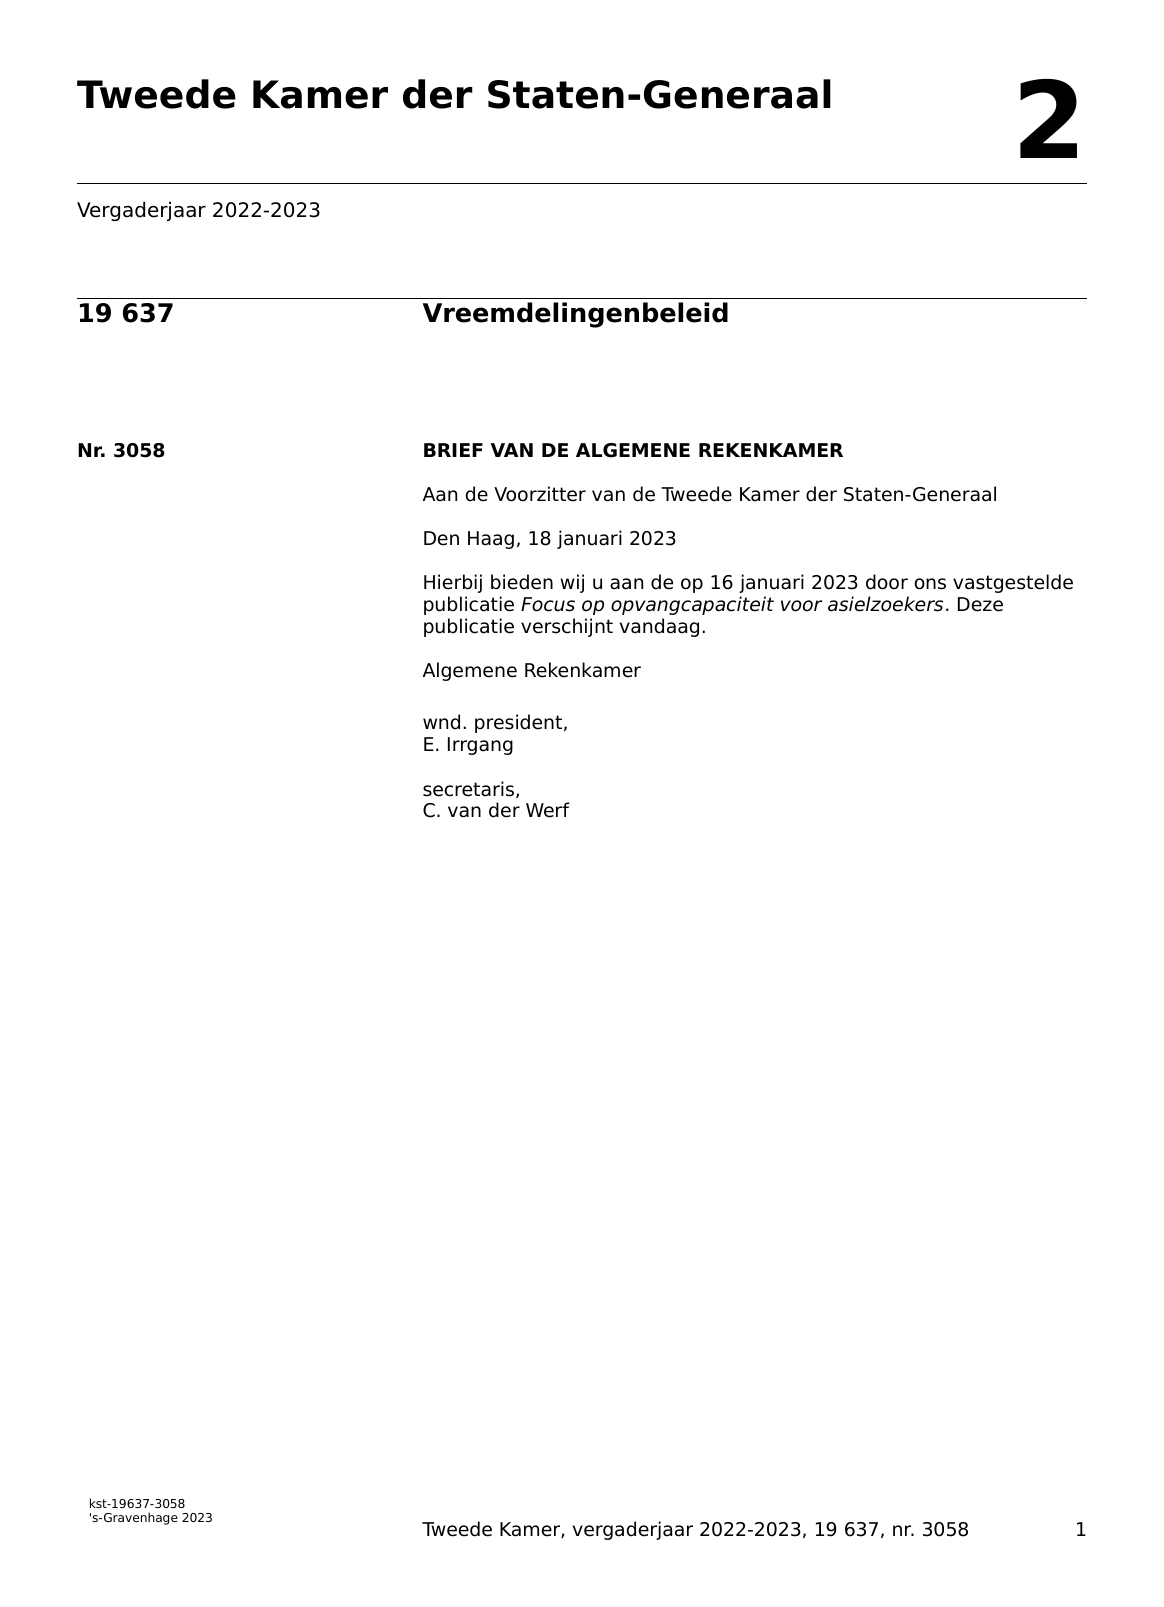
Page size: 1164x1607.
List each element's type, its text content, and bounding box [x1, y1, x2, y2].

text Aan de Voorzitter van de Tweede Kamer der Staten-Generaal [422, 484, 1087, 506]
subtitle Nr. 3058 BRIEF VAN DE ALGEMENE REKENKAMER [77, 440, 1087, 462]
text Den Haag, 18 januari 2023 [422, 528, 1087, 550]
table_header 2 [886, 59, 1087, 183]
text 's-Gravenhage 2023 [88, 1511, 323, 1525]
table_header Tweede Kamer der Staten-Generaal [77, 59, 886, 183]
table_cell Vergaderjaar 2022-2023 [77, 184, 1087, 298]
text Algemene Rekenkamer [422, 660, 1087, 682]
text wnd. president, E. Irrgang [422, 712, 1087, 756]
subtitle 19 637 Vreemdelingenbeleid [77, 299, 1087, 329]
text kst-19637-3058 [88, 1497, 323, 1511]
text Hierbij bieden wij u aan de op 16 januari 2023 door ons vastgestelde publicatie Focus op opvangcapaciteit voor asielzoekers. Deze publicatie verschijnt vandaag. [422, 572, 1087, 638]
text secretaris, C. van der Werf [422, 778, 1087, 822]
